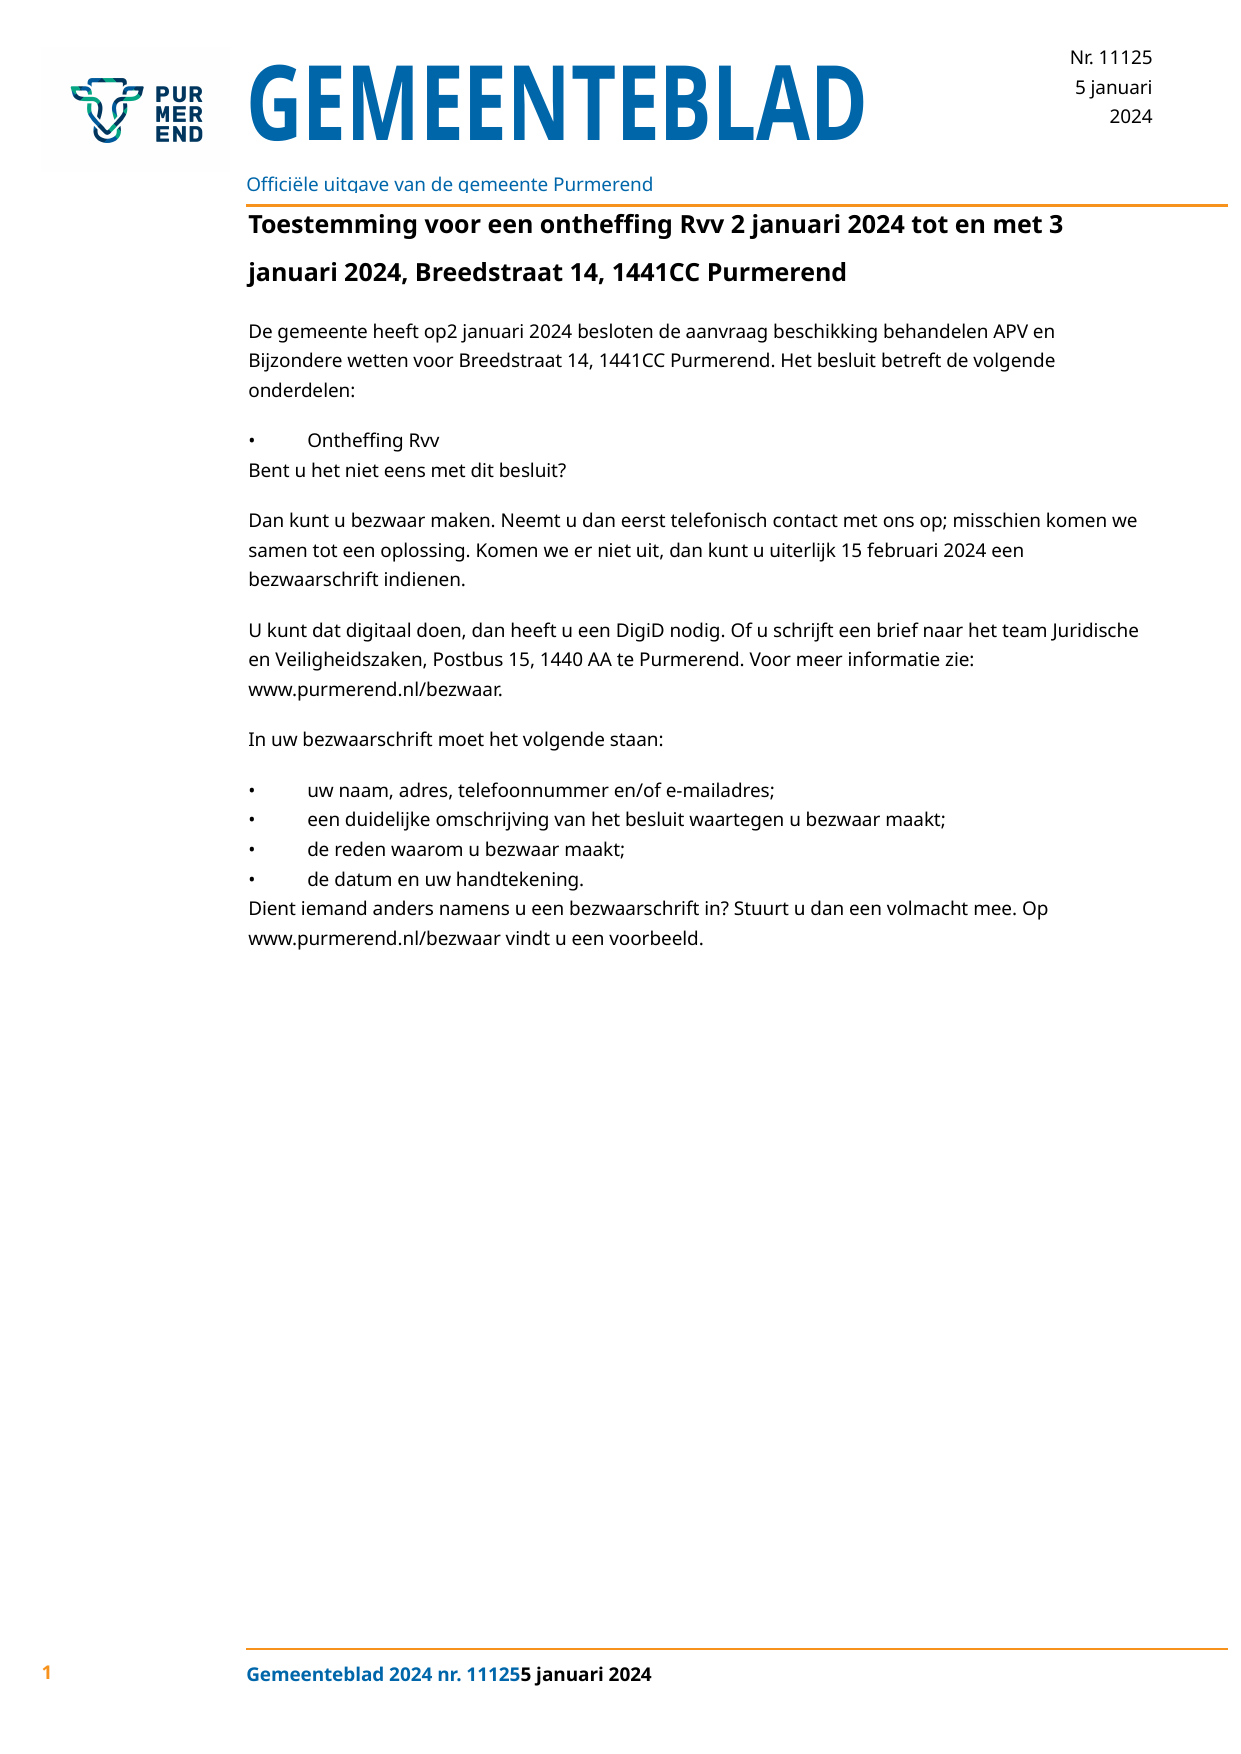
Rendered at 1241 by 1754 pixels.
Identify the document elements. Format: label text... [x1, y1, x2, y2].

list de reden waarom u bezwaar maakt; [248, 836, 1152, 862]
text De gemeente heeft op2 januari 2024 besloten de aanvraag beschikking behandelen APV en Bijzondere wetten voor Breedstraat 14, 1441CC Purmerend. Het besluit betreft de volgende onderdelen: [248, 318, 1152, 403]
text Bent u het niet eens met dit besluit? [248, 457, 1152, 483]
picture [41, 47, 231, 172]
list Ontheffing Rvv [248, 427, 1152, 453]
text Toestemming voor een ontheffing Rvv 2 januari 2024 tot en met 3 januari 2024, Breedstraat 14, 1441CC Purmerend [248, 207, 1152, 288]
list uw naam, adres, telefoonnummer en/of e-mailadres; [248, 777, 1152, 803]
list een duidelijke omschrijving van het besluit waartegen u bezwaar maakt; [248, 807, 1152, 832]
text U kunt dat digitaal doen, dan heeft u een DigiD nodig. Of u schrijft een brief naar het team Juridische en Veiligheidszaken, Postbus 15, 1440 AA te Purmerend. Voor meer informatie zie: www.purmerend.nl/bezwaar. [248, 617, 1152, 702]
list de datum en uw handtekening. [248, 866, 1152, 892]
text In uw bezwaarschrift moet het volgende staan: [248, 727, 1152, 752]
text Dan kunt u bezwaar maken. Neemt u dan eerst telefonisch contact met ons op; misschien komen we samen tot een oplossing. Komen we er niet uit, dan kunt u uiterlijk 15 februari 2024 een bezwaarschrift indienen. [248, 507, 1152, 592]
text Dient iemand anders namens u een bezwaarschrift in? Stuurt u dan een volmacht mee. Op www.purmerend.nl/bezwaar vindt u een voorbeeld. [248, 895, 1152, 951]
